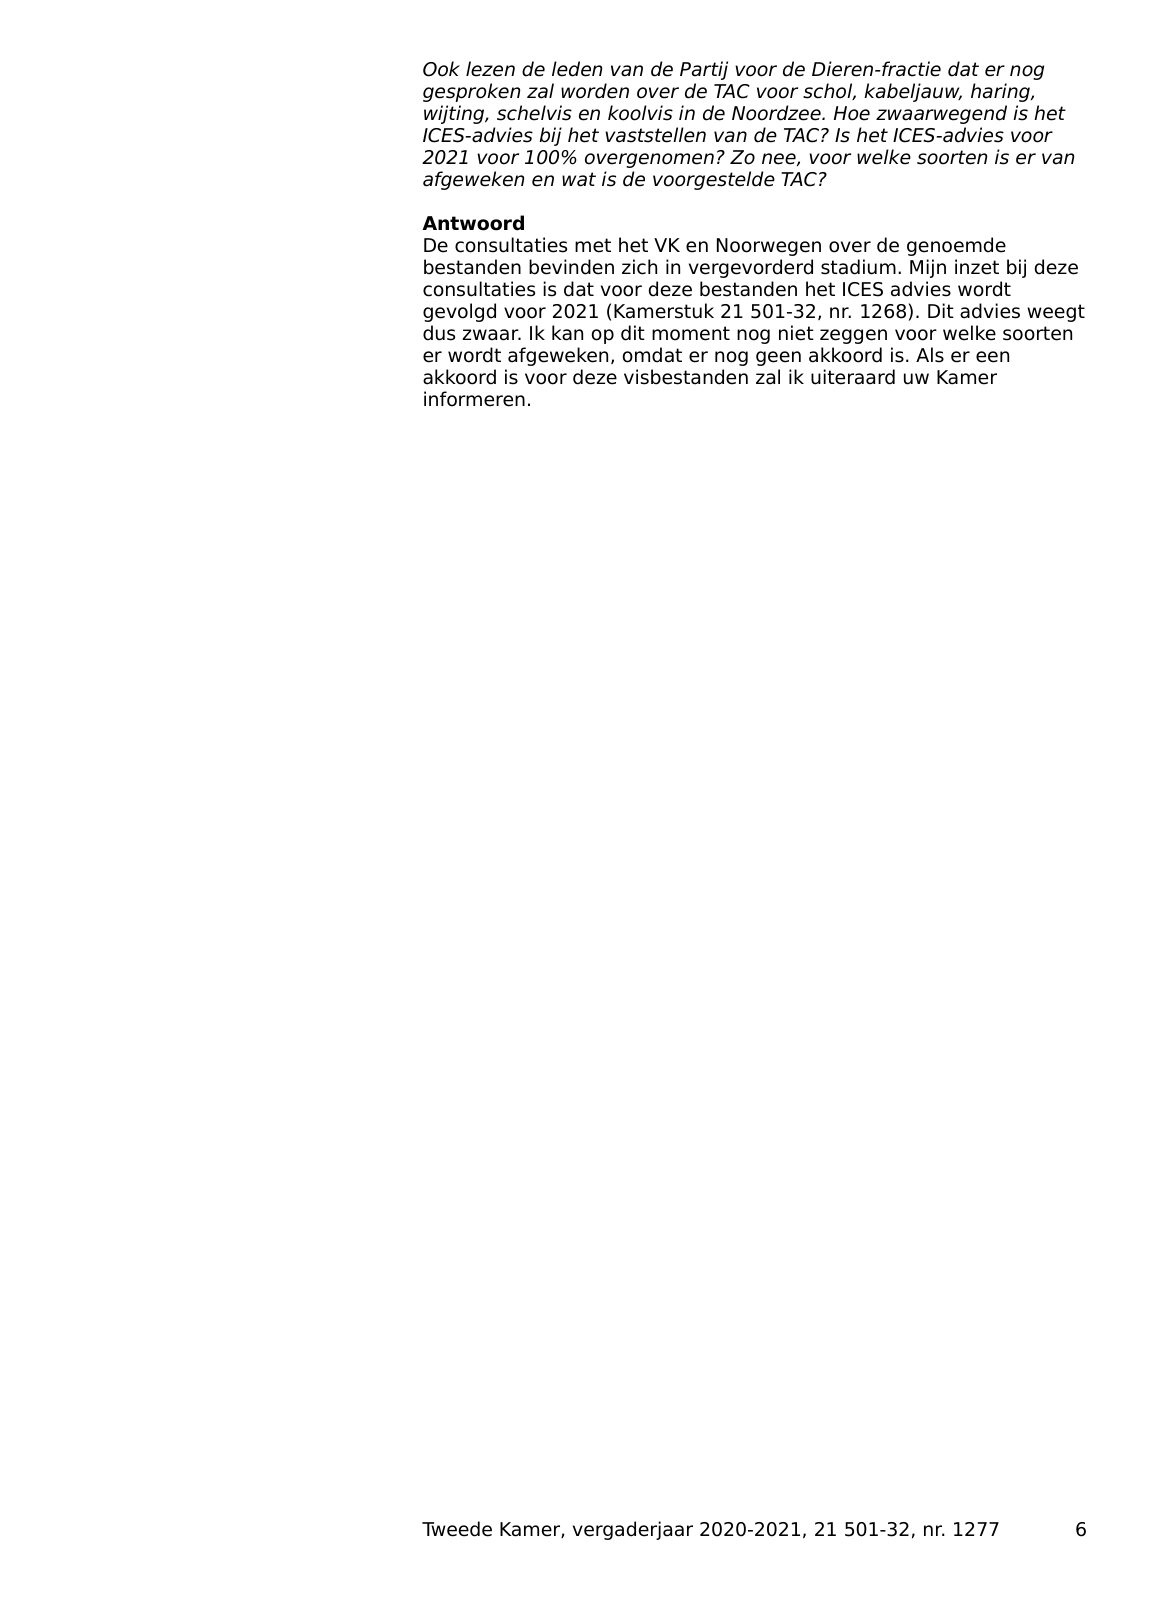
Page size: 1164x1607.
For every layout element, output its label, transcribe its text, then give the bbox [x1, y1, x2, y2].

text Ook lezen de leden van de Partij voor de Dieren-fractie dat er nog gesproken zal worden over de TAC voor schol, kabeljauw, haring, wijting, schelvis en koolvis in de Noordzee. Hoe zwaarwegend is het ICES-advies bij het vaststellen van de TAC? Is het ICES-advies voor 2021 voor 100% overgenomen? Zo nee, voor welke soorten is er van afgeweken en wat is de voorgestelde TAC? [422, 59, 1087, 191]
subtitle Antwoord [422, 213, 1087, 235]
text De consultaties met het VK en Noorwegen over de genoemde bestanden bevinden zich in vergevorderd stadium. Mijn inzet bij deze consultaties is dat voor deze bestanden het ICES advies wordt gevolgd voor 2021 (Kamerstuk 21 501-32, nr. 1268). Dit advies weegt dus zwaar. Ik kan op dit moment nog niet zeggen voor welke soorten er wordt afgeweken, omdat er nog geen akkoord is. Als er een akkoord is voor deze visbestanden zal ik uiteraard uw Kamer informeren. [422, 235, 1087, 411]
